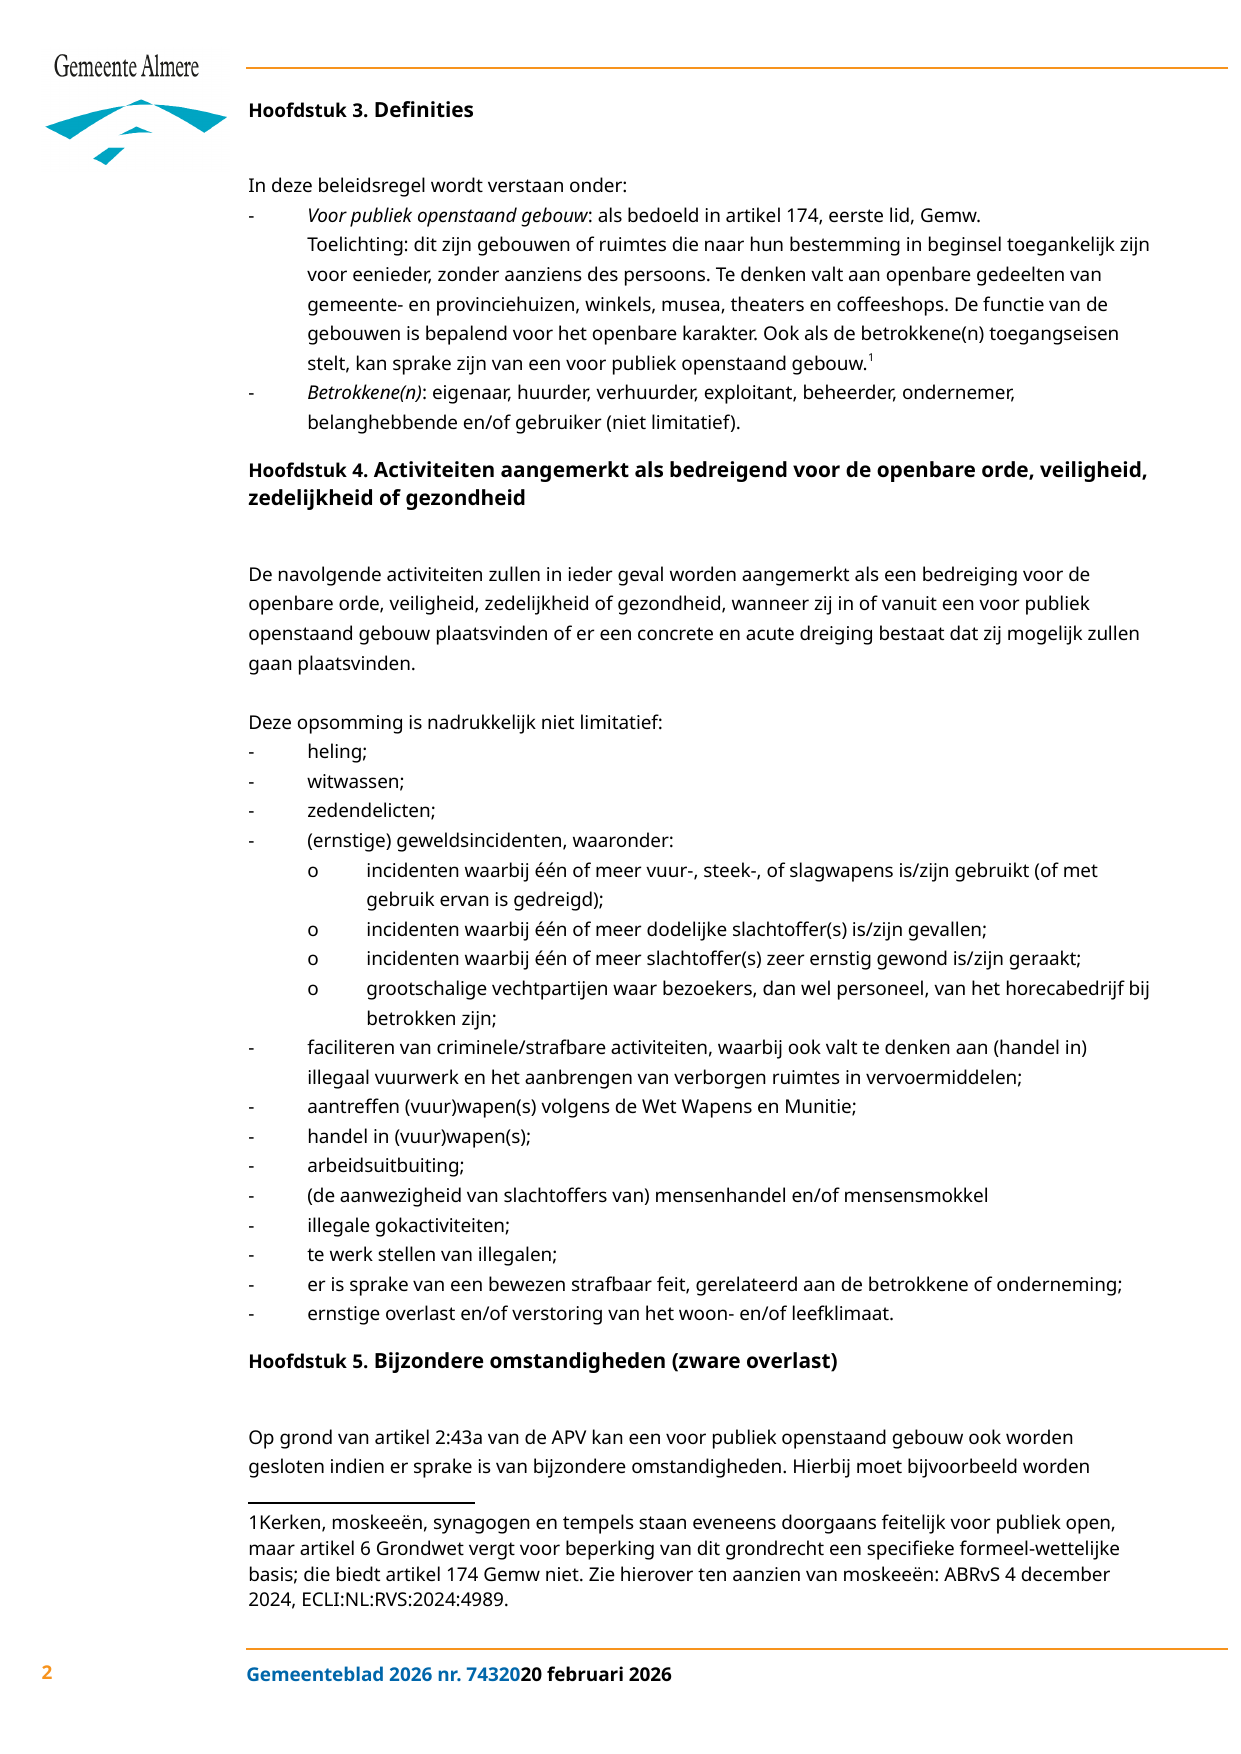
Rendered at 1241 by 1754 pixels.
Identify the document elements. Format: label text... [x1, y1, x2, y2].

list Voor publiek openstaand gebouw: als bedoeld in artikel 174, eerste lid, Gemw. [248, 202, 1152, 228]
list er is sprake van een bewezen strafbaar feit, gerelateerd aan de betrokkene of onderneming; [248, 1271, 1152, 1297]
picture [41, 47, 231, 172]
list arbeidsuitbuiting; [248, 1153, 1152, 1178]
list incidenten waarbij één of meer dodelijke slachtoffer(s) is/zijn gevallen; [307, 916, 1152, 942]
list Toelichting: dit zijn gebouwen of ruimtes die naar hun bestemming in beginsel toegankelijk zijn voor eenieder, zonder aanziens des persoons. Te denken valt aan openbare gedeelten van gemeente- en provinciehuizen, winkels, musea, theaters en coffeeshops. De functie van de gebouwen is bepalend voor het openbare karakter. Ook als de betrokkene(n) toegangseisen stelt, kan sprake zijn van een voor publiek openstaand gebouw. [248, 232, 1152, 376]
text Op grond van artikel 2:43a van de APV kan een voor publiek openstaand gebouw ook worden gesloten indien er sprake is van bijzondere omstandigheden. Hierbij moet bijvoorbeeld worden [248, 1424, 1152, 1479]
list ernstige overlast en/of verstoring van het woon- en/of leefklimaat. [248, 1301, 1152, 1326]
list aantreffen (vuur)wapen(s) volgens de Wet Wapens en Munitie; [248, 1093, 1152, 1119]
list Betrokkene(n): eigenaar, huurder, verhuurder, exploitant, beheerder, ondernemer, belanghebbende en/of gebruiker (niet limitatief). [248, 379, 1152, 435]
list (ernstige) geweldsincidenten, waaronder: [248, 827, 1152, 853]
text Deze opsomming is nadrukkelijk niet limitatief: [248, 709, 1152, 734]
list witwassen; [248, 768, 1152, 794]
list (de aanwezigheid van slachtoffers van) mensenhandel en/of mensensmokkel [248, 1182, 1152, 1208]
list handel in (vuur)wapen(s); [248, 1123, 1152, 1149]
text Hoofdstuk 4. Activiteiten aangemerkt als bedreigend voor de openbare orde, veiligheid, zedelijkheid of gezondheid [248, 455, 1152, 512]
text De navolgende activiteiten zullen in ieder geval worden aangemerkt als een bedreiging voor de openbare orde, veiligheid, zedelijkheid of gezondheid, wanneer zij in of vanuit een voor publiek openstaand gebouw plaatsvinden of er een concrete en acute dreiging bestaat dat zij mogelijk zullen gaan plaatsvinden. [248, 561, 1152, 675]
text Hoofdstuk 3. Definities [248, 95, 1152, 123]
list heling; [248, 738, 1152, 764]
list illegale gokactiviteiten; [248, 1212, 1152, 1237]
list incidenten waarbij één of meer vuur-, steek-, of slagwapens is/zijn gebruikt (of met gebruik ervan is gedreigd); [307, 857, 1152, 912]
list incidenten waarbij één of meer slachtoffer(s) zeer ernstig gewond is/zijn geraakt; [307, 946, 1152, 971]
list faciliteren van criminele/strafbare activiteiten, waarbij ook valt te denken aan (handel in) illegaal vuurwerk en het aanbrengen van verborgen ruimtes in vervoermiddelen; [248, 1034, 1152, 1089]
list grootschalige vechtpartijen waar bezoekers, dan wel personeel, van het horecabedrijf bij betrokken zijn; [307, 975, 1152, 1030]
text In deze beleidsregel wordt verstaan onder: [248, 172, 1152, 198]
list te werk stellen van illegalen; [248, 1241, 1152, 1267]
text Hoofdstuk 5. Bijzondere omstandigheden (zware overlast) [248, 1346, 1152, 1374]
list Kerken, moskeeën, synagogen en tempels staan eveneens doorgaans feitelijk voor publiek open, maar artikel 6 Grondwet vergt voor beperking van dit grondrecht een specifieke formeel-wettelijke basis; die biedt artikel 174 Gemw niet. Zie hierover ten aanzien van moskeeën: ABRvS 4 december 2024, ECLI:NL:RVS:2024:4989. [248, 1509, 1152, 1612]
list zedendelicten; [248, 798, 1152, 823]
